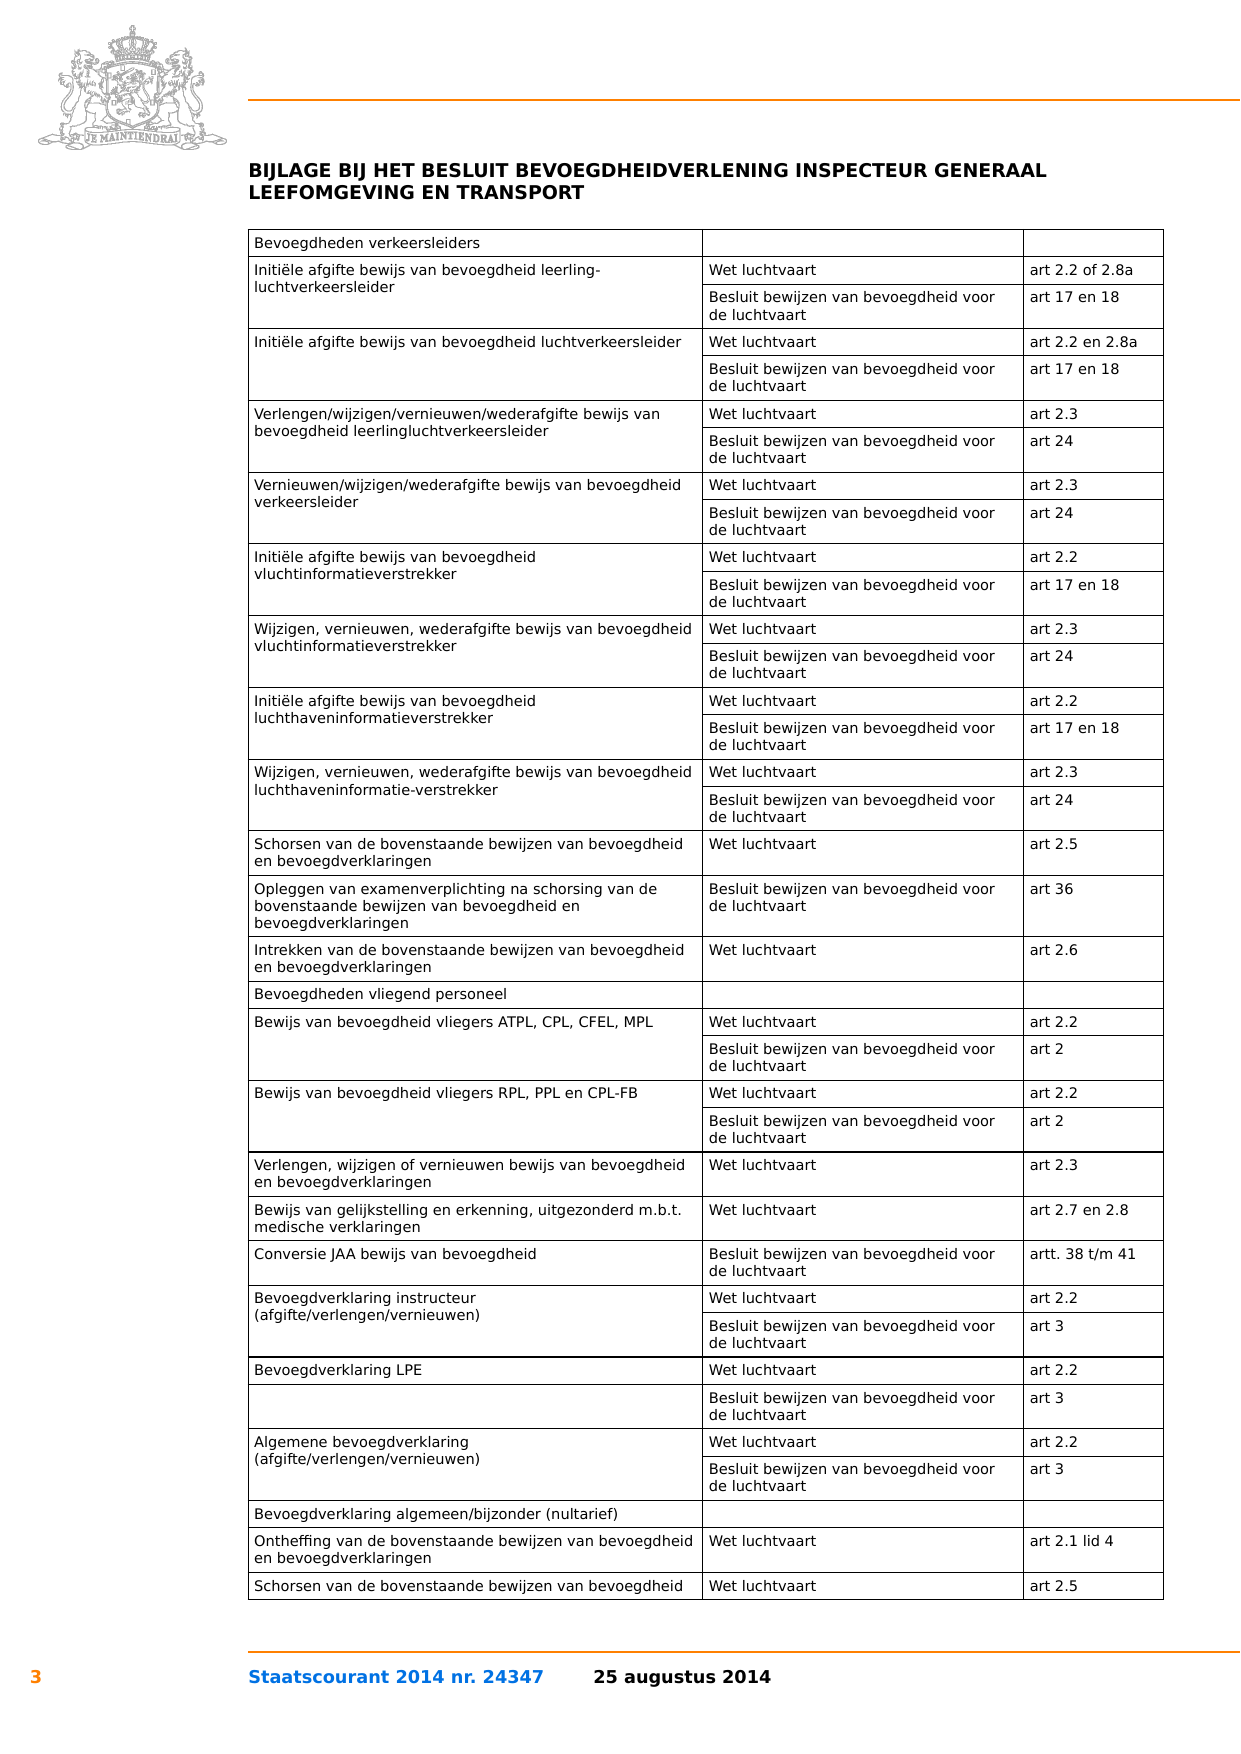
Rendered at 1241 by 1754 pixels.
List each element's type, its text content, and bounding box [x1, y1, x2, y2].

table_cell Initiële afgifte bewijs van bevoegdheid luchtverkeersleider [249, 329, 702, 400]
table_cell art 3 [1024, 1313, 1163, 1356]
table_cell art 2.7 en 2.8 [1024, 1197, 1163, 1240]
table_cell Wet luchtvaart [703, 329, 1023, 355]
table_cell Wet luchtvaart [703, 688, 1023, 714]
table_cell art 2.5 [1024, 831, 1163, 875]
table_cell Wet luchtvaart [703, 473, 1023, 499]
table_cell art 2.2 [1024, 1358, 1163, 1384]
table_cell Verlengen/wijzigen/vernieuwen/wederafgifte bewijs van bevoegdheid leerlingluchtverkeersleider [249, 401, 702, 472]
table_header Bevoegdheden verkeersleiders [249, 230, 702, 256]
table_cell Wet luchtvaart [703, 1358, 1023, 1384]
table_cell art 2.2 of 2.8a [1024, 257, 1163, 284]
table_cell art 24 [1024, 500, 1163, 543]
table_cell Besluit bewijzen van bevoegdheid voor de luchtvaart [703, 428, 1023, 472]
table_cell Bewijs van gelijkstelling en erkenning, uitgezonderd m.b.t. medische verklaringen [249, 1197, 702, 1240]
table_cell Besluit bewijzen van bevoegdheid voor de luchtvaart [703, 356, 1023, 400]
table_cell art 2.2 [1024, 1429, 1163, 1456]
table_cell Bewijs van bevoegdheid vliegers RPL, PPL en CPL-FB [249, 1081, 702, 1151]
table_cell Wet luchtvaart [703, 937, 1023, 981]
subtitle BIJLAGE BIJ HET BESLUIT BEVOEGDHEIDVERLENING INSPECTEUR GENERAAL LEEFOMGEVING EN TRANSPORT [248, 160, 1163, 204]
table_cell [1024, 1501, 1163, 1527]
table_cell Wet luchtvaart [703, 401, 1023, 427]
table_cell art 2.3 [1024, 473, 1163, 499]
table_cell art 2 [1024, 1108, 1163, 1151]
table_cell Verlengen, wijzigen of vernieuwen bewijs van bevoegdheid en bevoegdverklaringen [249, 1153, 702, 1196]
table_cell art 2.2 [1024, 544, 1163, 571]
table_cell [703, 982, 1023, 1008]
table_cell Wet luchtvaart [703, 616, 1023, 642]
table_cell art 2.3 [1024, 760, 1163, 786]
table_cell Besluit bewijzen van bevoegdheid voor de luchtvaart [703, 1385, 1023, 1428]
table_cell Initiële afgifte bewijs van bevoegdheid leerling-luchtverkeersleider [249, 257, 702, 328]
table_cell art 3 [1024, 1457, 1163, 1500]
table_cell art 24 [1024, 428, 1163, 472]
table_cell Besluit bewijzen van bevoegdheid voor de luchtvaart [703, 644, 1023, 687]
table_cell Besluit bewijzen van bevoegdheid voor de luchtvaart [703, 285, 1023, 328]
table_cell artt. 38 t/m 41 [1024, 1241, 1163, 1284]
table_cell art 2.2 [1024, 1081, 1163, 1107]
table_cell art 24 [1024, 644, 1163, 687]
picture [38, 25, 227, 150]
table_cell Wijzigen, vernieuwen, wederafgifte bewijs van bevoegdheid luchthaveninformatie-verstrekker [249, 760, 702, 830]
table_cell art 24 [1024, 787, 1163, 830]
table_cell art 2.5 [1024, 1573, 1163, 1599]
table_cell Besluit bewijzen van bevoegdheid voor de luchtvaart [703, 1241, 1023, 1284]
table_cell Wet luchtvaart [703, 257, 1023, 284]
table_cell Initiële afgifte bewijs van bevoegdheid vluchtinformatieverstrekker [249, 544, 702, 615]
table_cell art 2.3 [1024, 401, 1163, 427]
table_cell Besluit bewijzen van bevoegdheid voor de luchtvaart [703, 572, 1023, 615]
table_cell [703, 1501, 1023, 1527]
table_cell art 3 [1024, 1385, 1163, 1428]
table_cell Besluit bewijzen van bevoegdheid voor de luchtvaart [703, 1457, 1023, 1500]
table_cell art 17 en 18 [1024, 356, 1163, 400]
table_cell Vernieuwen/wijzigen/wederafgifte bewijs van bevoegdheid verkeersleider [249, 473, 702, 543]
table_cell Bevoegdheden vliegend personeel [249, 982, 702, 1008]
table_cell Besluit bewijzen van bevoegdheid voor de luchtvaart [703, 500, 1023, 543]
table_cell Besluit bewijzen van bevoegdheid voor de luchtvaart [703, 1036, 1023, 1080]
table_cell Wet luchtvaart [703, 1153, 1023, 1196]
table_cell art 36 [1024, 876, 1163, 936]
table_cell Initiële afgifte bewijs van bevoegdheid luchthaveninformatieverstrekker [249, 688, 702, 759]
table_header [703, 230, 1023, 256]
table_cell Bewijs van bevoegdheid vliegers ATPL, CPL, CFEL, MPL [249, 1009, 702, 1080]
table_cell Besluit bewijzen van bevoegdheid voor de luchtvaart [703, 876, 1023, 936]
table_cell Ontheffing van de bovenstaande bewijzen van bevoegdheid en bevoegdverklaringen [249, 1528, 702, 1572]
table_cell Bevoegdverklaring instructeur (afgifte/verlengen/vernieuwen) [249, 1286, 702, 1356]
table_cell art 17 en 18 [1024, 715, 1163, 759]
table_cell [249, 1385, 702, 1428]
table_cell Schorsen van de bovenstaande bewijzen van bevoegdheid en bevoegdverklaringen [249, 831, 702, 875]
table_cell Wet luchtvaart [703, 831, 1023, 875]
table_cell Wet luchtvaart [703, 1081, 1023, 1107]
table_cell art 2 [1024, 1036, 1163, 1080]
table_cell [1024, 982, 1163, 1008]
table_cell Bevoegdverklaring LPE [249, 1358, 702, 1384]
table_cell art 2.1 lid 4 [1024, 1528, 1163, 1572]
table_cell Wet luchtvaart [703, 1197, 1023, 1240]
table_cell Wijzigen, vernieuwen, wederafgifte bewijs van bevoegdheid vluchtinformatieverstrekker [249, 616, 702, 687]
table_cell art 2.2 en 2.8a [1024, 329, 1163, 355]
table_cell Besluit bewijzen van bevoegdheid voor de luchtvaart [703, 715, 1023, 759]
table_cell Wet luchtvaart [703, 1429, 1023, 1456]
table_cell Bevoegdverklaring algemeen/bijzonder (nultarief) [249, 1501, 702, 1527]
table_cell Wet luchtvaart [703, 760, 1023, 786]
table_cell Conversie JAA bewijs van bevoegdheid [249, 1241, 702, 1284]
table_cell Wet luchtvaart [703, 1573, 1023, 1599]
table_cell art 2.2 [1024, 688, 1163, 714]
table_cell art 2.6 [1024, 937, 1163, 981]
table_cell art 2.2 [1024, 1009, 1163, 1035]
table_cell Schorsen van de bovenstaande bewijzen van bevoegdheid [249, 1573, 702, 1599]
table_cell Besluit bewijzen van bevoegdheid voor de luchtvaart [703, 787, 1023, 830]
table_cell art 2.2 [1024, 1286, 1163, 1312]
table_cell Besluit bewijzen van bevoegdheid voor de luchtvaart [703, 1313, 1023, 1356]
table_cell Intrekken van de bovenstaande bewijzen van bevoegdheid en bevoegdverklaringen [249, 937, 702, 981]
table_cell Wet luchtvaart [703, 1286, 1023, 1312]
table_cell Opleggen van examenverplichting na schorsing van de bovenstaande bewijzen van bevoegdheid en bevoegdverklaringen [249, 876, 702, 936]
table_cell Wet luchtvaart [703, 544, 1023, 571]
table_cell Algemene bevoegdverklaring (afgifte/verlengen/vernieuwen) [249, 1429, 702, 1500]
table_cell Wet luchtvaart [703, 1009, 1023, 1035]
table_cell art 17 en 18 [1024, 285, 1163, 328]
table_cell art 17 en 18 [1024, 572, 1163, 615]
table_cell art 2.3 [1024, 1153, 1163, 1196]
table_cell Besluit bewijzen van bevoegdheid voor de luchtvaart [703, 1108, 1023, 1151]
table_header [1024, 230, 1163, 256]
table_cell Wet luchtvaart [703, 1528, 1023, 1572]
table_cell art 2.3 [1024, 616, 1163, 642]
